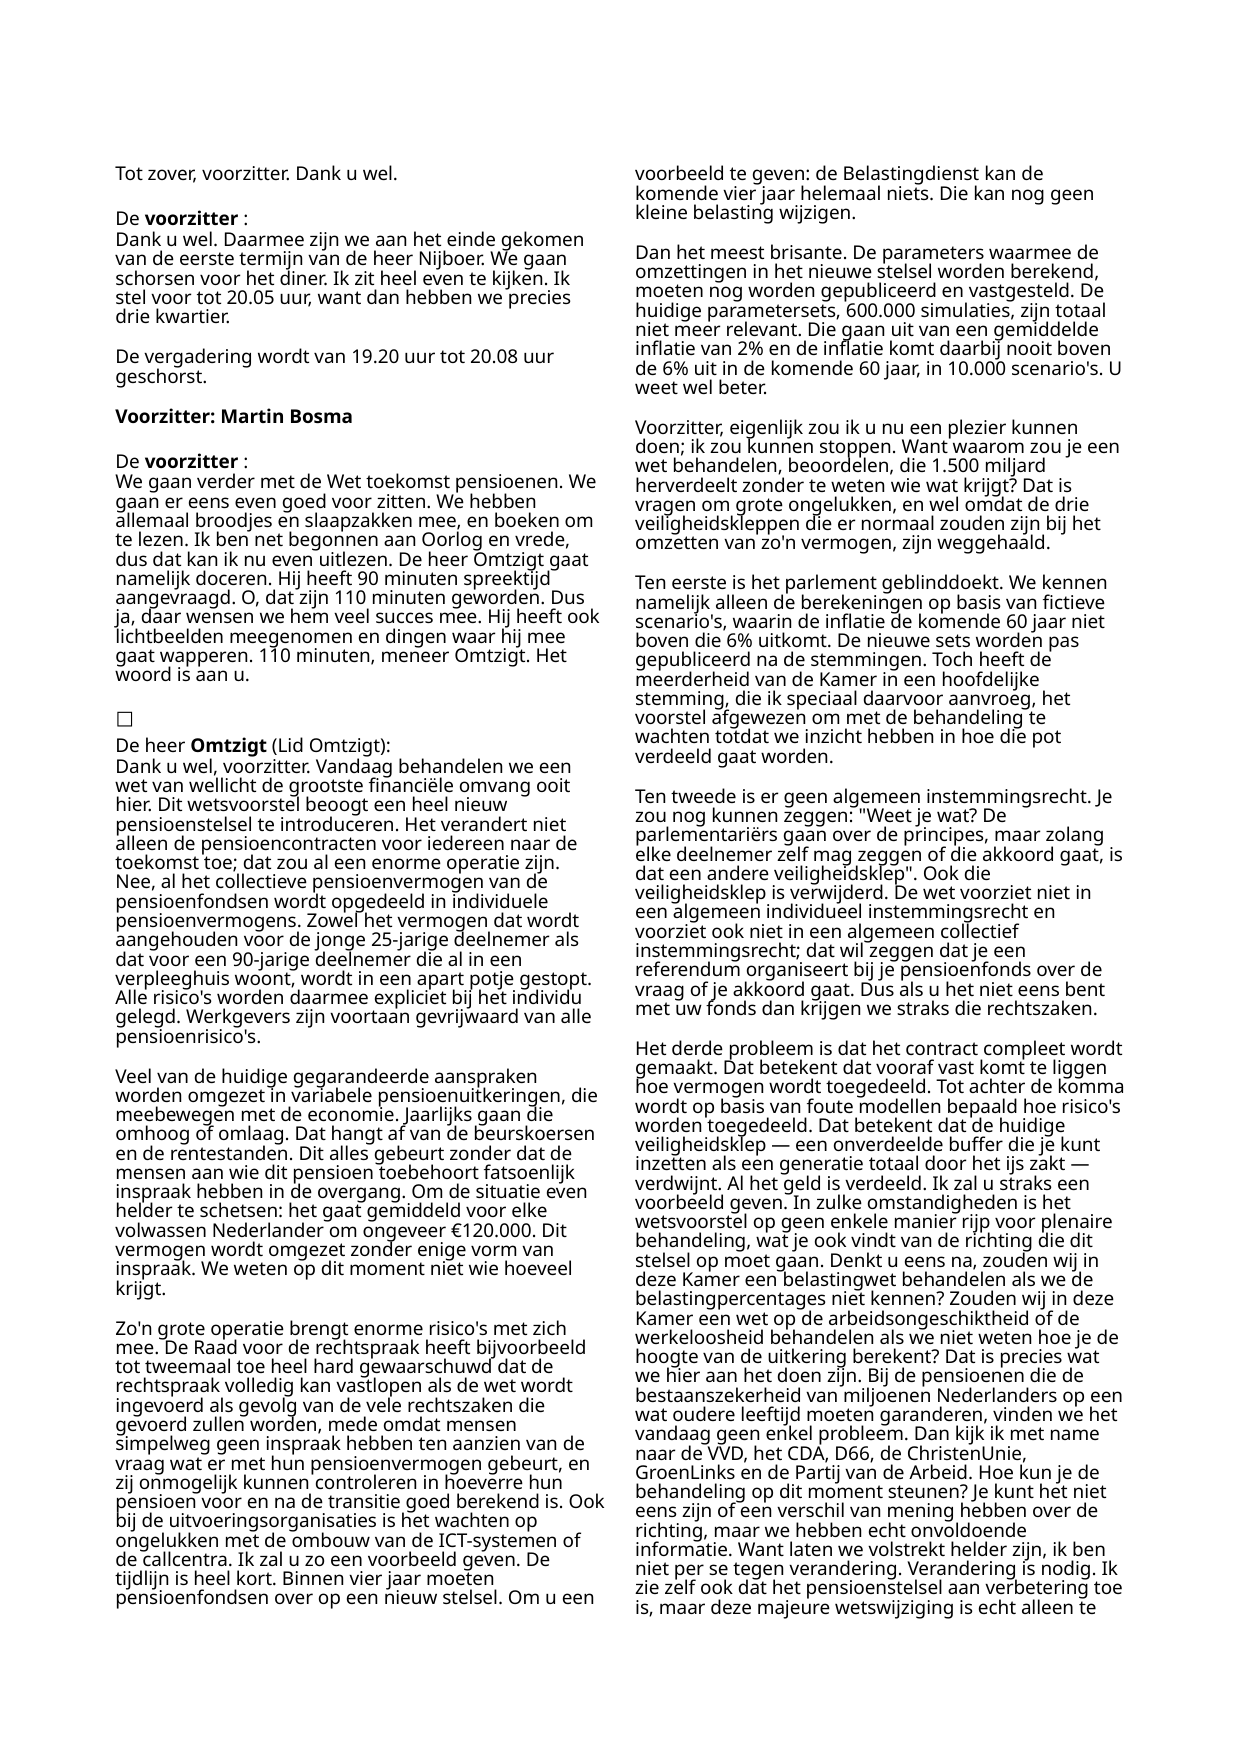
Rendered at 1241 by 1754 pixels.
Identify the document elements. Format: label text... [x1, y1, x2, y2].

text We gaan verder met de Wet toekomst pensioenen. We gaan er eens even goed voor zitten. We hebben allemaal broodjes en slaapzakken mee, en boeken om te lezen. Ik ben net begonnen aan Oorlog en vrede, dus dat kan ik nu even uitlezen. De heer Omtzigt gaat namelijk doceren. Hij heeft 90 minuten spreektijd aangevraagd. O, dat zijn 110 minuten geworden. Dus ja, daar wensen we hem veel succes mee. Hij heeft ook lichtbeelden meegenomen en dingen waar hij mee gaat wapperen. 110 minuten, meneer Omtzigt. Het woord is aan u. [115, 473, 605, 686]
text voorbeeld te geven: de Belastingdienst kan de komende vier jaar helemaal niets. Die kan nog geen kleine belasting wijzigen. [635, 165, 1125, 223]
text De voorzitter : [115, 205, 605, 231]
text Tot zover, voorzitter. Dank u wel. [115, 165, 605, 184]
text Veel van de huidige gegarandeerde aanspraken worden omgezet in variabele pensioenuitkeringen, die meebewegen met de economie. Jaarlijks gaan die omhoog of omlaag. Dat hangt af van de beurskoersen en de rentestanden. Dit alles gebeurt zonder dat de mensen aan wie dit pensioen toebehoort fatsoenlijk inspraak hebben in de overgang. Om de situatie even helder te schetsen: het gaat gemiddeld voor elke volwassen Nederlander om ongeveer €120.000. Dit vermogen wordt omgezet zonder enige vorm van inspraak. We weten op dit moment niet wie hoeveel krijgt. [115, 1068, 605, 1299]
text Zo'n grote operatie brengt enorme risico's met zich mee. De Raad voor de rechtspraak heeft bijvoorbeeld tot tweemaal toe heel hard gewaarschuwd dat de rechtspraak volledig kan vastlopen als de wet wordt ingevoerd als gevolg van de vele rechtszaken die gevoerd zullen worden, mede omdat mensen simpelweg geen inspraak hebben ten aanzien van de vraag wat er met hun pensioenvermogen gebeurt, en zij onmogelijk kunnen controleren in hoeverre hun pensioen voor en na de transitie goed berekend is. Ook bij de uitvoeringsorganisaties is het wachten op ongelukken met de ombouw van de ICT-systemen of de callcentra. Ik zal u zo een voorbeeld geven. De tijdlijn is heel kort. Binnen vier jaar moeten pensioenfondsen over op een nieuw stelsel. Om u een [115, 1319, 605, 1609]
text Dank u wel, voorzitter. Vandaag behandelen we een wet van wellicht de grootste financiële omvang ooit hier. Dit wetsvoorstel beoogt een heel nieuw pensioenstelsel te introduceren. Het verandert niet alleen de pensioencontracten voor iedereen naar de toekomst toe; dat zou al een enorme operatie zijn. Nee, al het collectieve pensioenvermogen van de pensioenfondsen wordt opgedeeld in individuele pensioenvermogens. Zowel het vermogen dat wordt aangehouden voor de jonge 25-jarige deelnemer als dat voor een 90-jarige deelnemer die al in een verpleeghuis woont, wordt in een apart potje gestopt. Alle risico's worden daarmee expliciet bij het individu gelegd. Werkgevers zijn voortaan gevrijwaard van alle pensioenrisico's. [115, 758, 605, 1047]
text De voorzitter : [115, 448, 605, 473]
text De heer Omtzigt (Lid Omtzigt): [115, 732, 605, 758]
text Dank u wel. Daarmee zijn we aan het einde gekomen van de eerste termijn van de heer Nijboer. We gaan schorsen voor het diner. Ik zit heel even te kijken. Ik stel voor tot 20.05 uur, want dan hebben we precies drie kwartier. [115, 231, 605, 327]
text ⬜ [115, 706, 605, 732]
text Het derde probleem is dat het contract compleet wordt gemaakt. Dat betekent dat vooraf vast komt te liggen hoe vermogen wordt toegedeeld. Tot achter de komma wordt op basis van foute modellen bepaald hoe risico's worden toegedeeld. Dat betekent dat de huidige veiligheidsklep — een onverdeelde buffer die je kunt inzetten als een generatie totaal door het ijs zakt — verdwijnt. Al het geld is verdeeld. Ik zal u straks een voorbeeld geven. In zulke omstandigheden is het wetsvoorstel op geen enkele manier rijp voor plenaire behandeling, wat je ook vindt van de richting die dit stelsel op moet gaan. Denkt u eens na, zouden wij in deze Kamer een belastingwet behandelen als we de belastingpercentages niet kennen? Zouden wij in deze Kamer een wet op de arbeidsongeschiktheid of de werkeloosheid behandelen als we niet weten hoe je de hoogte van de uitkering berekent? Dat is precies wat we hier aan het doen zijn. Bij de pensioenen die de bestaanszekerheid van miljoenen Nederlanders op een wat oudere leeftijd moeten garanderen, vinden we het vandaag geen enkel probleem. Dan kijk ik met name naar de VVD, het CDA, D66, de ChristenUnie, GroenLinks en de Partij van de Arbeid. Hoe kun je de behandeling op dit moment steunen? Je kunt het niet eens zijn of een verschil van mening hebben over de richting, maar we hebben echt onvoldoende informatie. Want laten we volstrekt helder zijn, ik ben niet per se tegen verandering. Verandering is nodig. Ik zie zelf ook dat het pensioenstelsel aan verbetering toe is, maar deze majeure wetswijziging is echt alleen te [635, 1040, 1125, 1618]
text Ten tweede is er geen algemeen instemmingsrecht. Je zou nog kunnen zeggen: "Weet je wat? De parlementariërs gaan over de principes, maar zolang elke deelnemer zelf mag zeggen of die akkoord gaat, is dat een andere veiligheidsklep". Ook die veiligheidsklep is verwijderd. De wet voorziet niet in een algemeen individueel instemmingsrecht en voorziet ook niet in een algemeen collectief instemmingsrecht; dat wil zeggen dat je een referendum organiseert bij je pensioenfonds over de vraag of je akkoord gaat. Dus als u het niet eens bent met uw fonds dan krijgen we straks die rechtszaken. [635, 788, 1125, 1019]
text De vergadering wordt van 19.20 uur tot 20.08 uur geschorst. [115, 348, 605, 387]
text Ten eerste is het parlement geblinddoekt. We kennen namelijk alleen de berekeningen op basis van fictieve scenario's, waarin de inflatie de komende 60 jaar niet boven die 6% uitkomt. De nieuwe sets worden pas gepubliceerd na de stemmingen. Toch heeft de meerderheid van de Kamer in een hoofdelijke stemming, die ik speciaal daarvoor aanvroeg, het voorstel afgewezen om met de behandeling te wachten totdat we inzicht hebben in hoe die pot verdeeld gaat worden. [635, 574, 1125, 767]
text Voorzitter: Martin Bosma [115, 408, 605, 427]
text Voorzitter, eigenlijk zou ik u nu een plezier kunnen doen; ik zou kunnen stoppen. Want waarom zou je een wet behandelen, beoordelen, die 1.500 miljard herverdeelt zonder te weten wie wat krijgt? Dat is vragen om grote ongelukken, en wel omdat de drie veiligheidskleppen die er normaal zouden zijn bij het omzetten van zo'n vermogen, zijn weggehaald. [635, 419, 1125, 554]
text Dan het meest brisante. De parameters waarmee de omzettingen in het nieuwe stelsel worden berekend, moeten nog worden gepubliceerd en vastgesteld. De huidige parametersets, 600.000 simulaties, zijn totaal niet meer relevant. Die gaan uit van een gemiddelde inflatie van 2% en de inflatie komt daarbij nooit boven de 6% uit in de komende 60 jaar, in 10.000 scenario's. U weet wel beter. [635, 244, 1125, 398]
